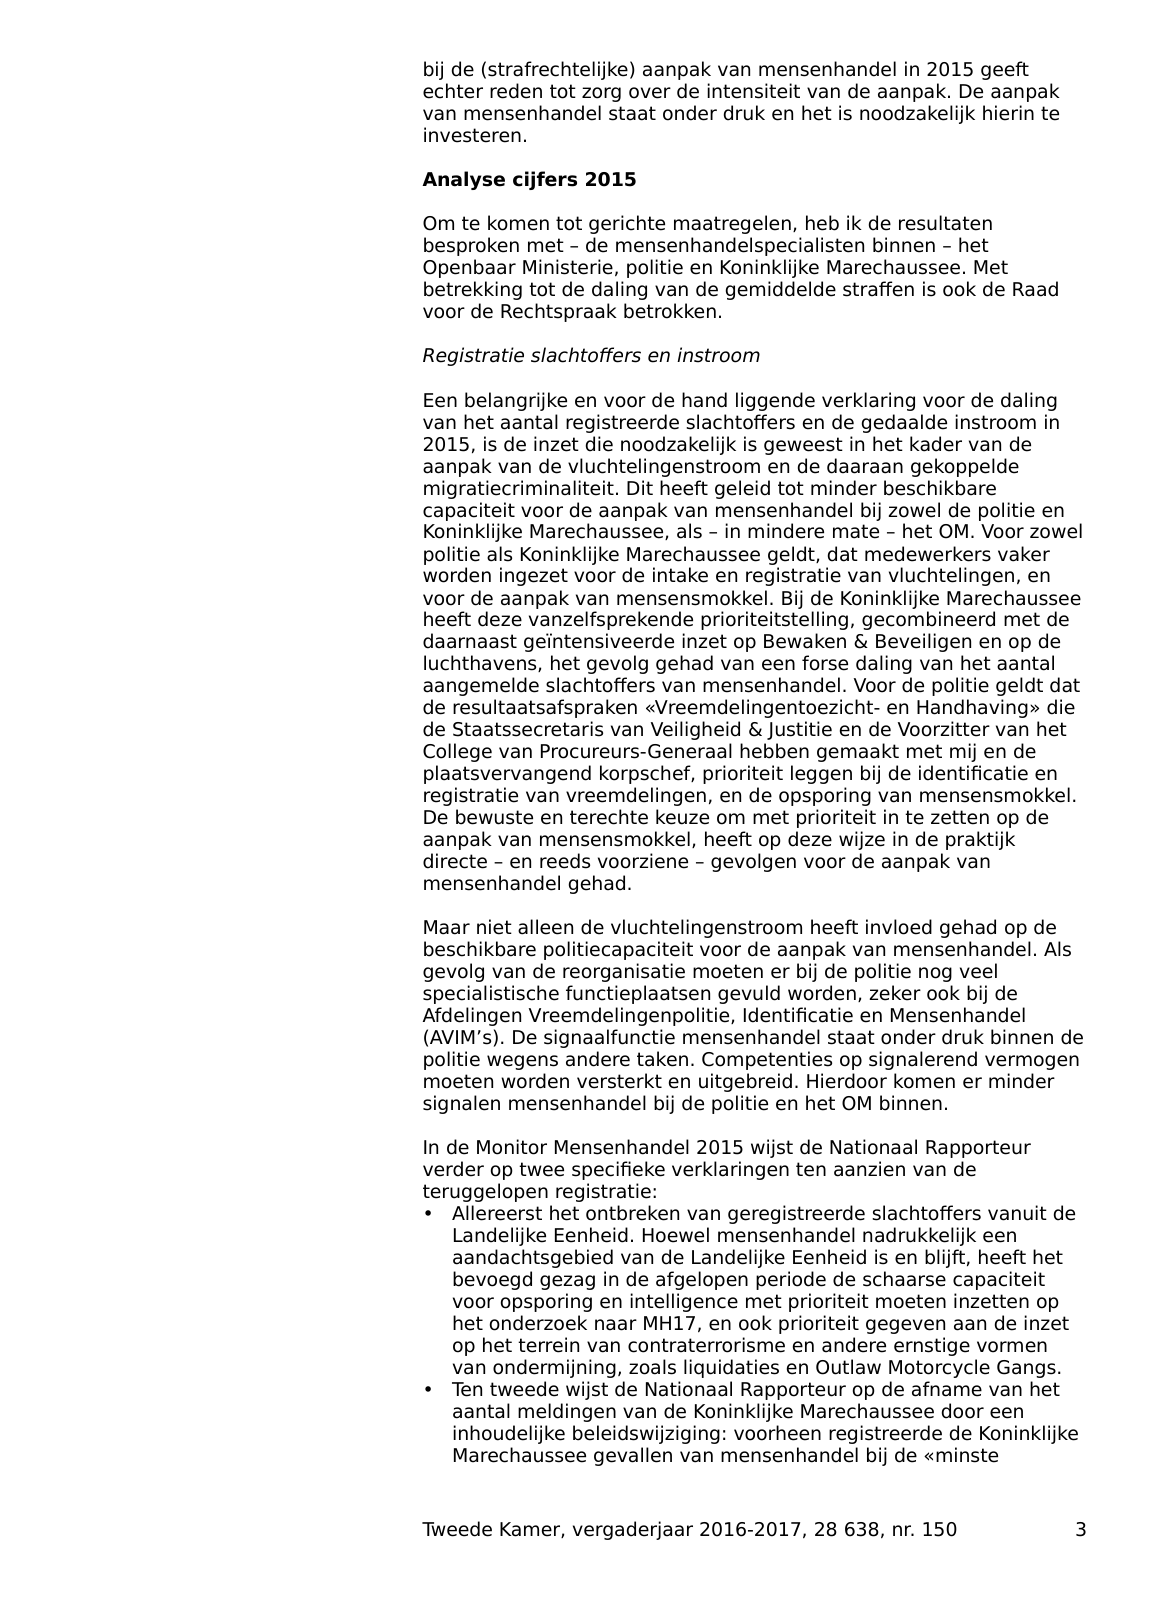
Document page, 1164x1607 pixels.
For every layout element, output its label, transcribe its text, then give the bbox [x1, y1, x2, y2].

text In de Monitor Mensenhandel 2015 wijst de Nationaal Rapporteur verder op twee specifieke verklaringen ten aanzien van de teruggelopen registratie: [422, 1137, 1087, 1203]
subtitle Registratie slachtoffers en instroom [422, 345, 1087, 367]
text Om te komen tot gerichte maatregelen, heb ik de resultaten besproken met – de mensenhandelspecialisten binnen – het Openbaar Ministerie, politie en Koninklijke Marechaussee. Met betrekking tot de daling van de gemiddelde straffen is ook de Raad voor de Rechtspraak betrokken. [422, 213, 1087, 323]
subtitle Analyse cijfers 2015 [422, 169, 1087, 191]
text • Allereerst het ontbreken van geregistreerde slachtoffers vanuit de Landelijke Eenheid. Hoewel mensenhandel nadrukkelijk een aandachtsgebied van de Landelijke Eenheid is en blijft, heeft het bevoegd gezag in de afgelopen periode de schaarse capaciteit voor opsporing en intelligence met prioriteit moeten inzetten op het onderzoek naar MH17, en ook prioriteit gegeven aan de inzet op het terrein van contraterrorisme en andere ernstige vormen van ondermijning, zoals liquidaties en Outlaw Motorcycle Gangs. [422, 1203, 1087, 1379]
text Een belangrijke en voor de hand liggende verklaring voor de daling van het aantal registreerde slachtoffers en de gedaalde instroom in 2015, is de inzet die noodzakelijk is geweest in het kader van de aanpak van de vluchtelingenstroom en de daaraan gekoppelde migratiecriminaliteit. Dit heeft geleid tot minder beschikbare capaciteit voor de aanpak van mensenhandel bij zowel de politie en Koninklijke Marechaussee, als – in mindere mate – het OM. Voor zowel politie als Koninklijke Marechaussee geldt, dat medewerkers vaker worden ingezet voor de intake en registratie van vluchtelingen, en voor de aanpak van mensensmokkel. Bij de Koninklijke Marechaussee heeft deze vanzelfsprekende prioriteitstelling, gecombineerd met de daarnaast geïntensiveerde inzet op Bewaken & Beveiligen en op de luchthavens, het gevolg gehad van een forse daling van het aantal aangemelde slachtoffers van mensenhandel. Voor de politie geldt dat de resultaatsafspraken «Vreemdelingentoezicht- en Handhaving» die de Staatssecretaris van Veiligheid & Justitie en de Voorzitter van het College van Procureurs-Generaal hebben gemaakt met mij en de plaatsvervangend korpschef, prioriteit leggen bij de identificatie en registratie van vreemdelingen, en de opsporing van mensensmokkel. De bewuste en terechte keuze om met prioriteit in te zetten op de aanpak van mensensmokkel, heeft op deze wijze in de praktijk directe – en reeds voorziene – gevolgen voor de aanpak van mensenhandel gehad. [422, 389, 1087, 895]
text bij de (strafrechtelijke) aanpak van mensenhandel in 2015 geeft echter reden tot zorg over de intensiteit van de aanpak. De aanpak van mensenhandel staat onder druk en het is noodzakelijk hierin te investeren. [422, 59, 1087, 147]
text Maar niet alleen de vluchtelingenstroom heeft invloed gehad op de beschikbare politiecapaciteit voor de aanpak van mensenhandel. Als gevolg van de reorganisatie moeten er bij de politie nog veel specialistische functieplaatsen gevuld worden, zeker ook bij de Afdelingen Vreemdelingenpolitie, Identificatie en Mensenhandel (AVIM’s). De signaalfunctie mensenhandel staat onder druk binnen de politie wegens andere taken. Competenties op signalerend vermogen moeten worden versterkt en uitgebreid. Hierdoor komen er minder signalen mensenhandel bij de politie en het OM binnen. [422, 917, 1087, 1115]
text • Ten tweede wijst de Nationaal Rapporteur op de afname van het aantal meldingen van de Koninklijke Marechaussee door een inhoudelijke beleidswijziging: voorheen registreerde de Koninklijke Marechaussee gevallen van mensenhandel bij de «minste [422, 1379, 1087, 1467]
